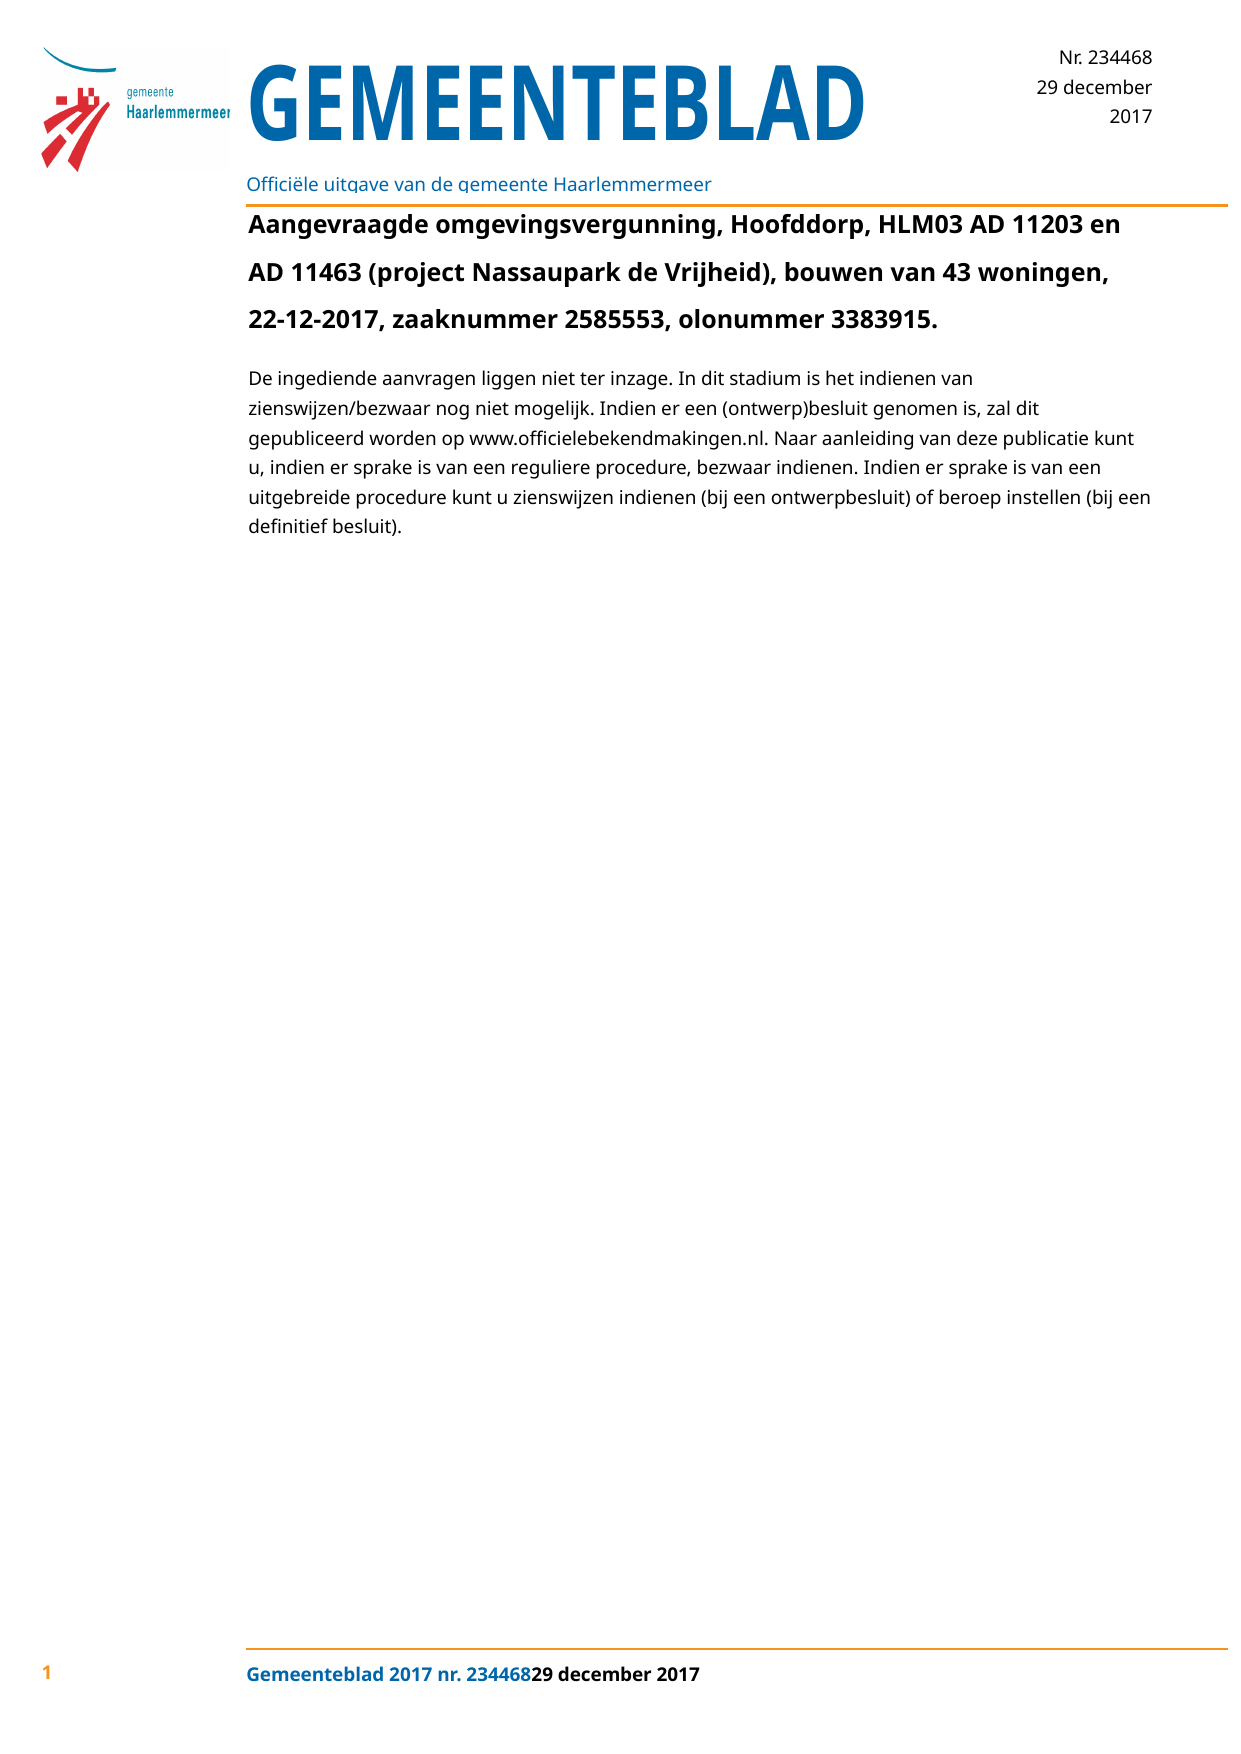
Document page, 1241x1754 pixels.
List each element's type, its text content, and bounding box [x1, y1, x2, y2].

picture [41, 47, 231, 172]
text Aangevraagde omgevingsvergunning, Hoofddorp, HLM03 AD 11203 en AD 11463 (project Nassaupark de Vrijheid), bouwen van 43 woningen, 22-12-2017, zaaknummer 2585553, olonummer 3383915. [248, 207, 1152, 336]
text De ingediende aanvragen liggen niet ter inzage. In dit stadium is het indienen van zienswijzen/bezwaar nog niet mogelijk. Indien er een (ontwerp)besluit genomen is, zal dit gepubliceerd worden op www.officielebekendmakingen.nl. Naar aanleiding van deze publicatie kunt u, indien er sprake is van een reguliere procedure, bezwaar indienen. Indien er sprake is van een uitgebreide procedure kunt u zienswijzen indienen (bij een ontwerpbesluit) of beroep instellen (bij een definitief besluit). [248, 366, 1152, 539]
